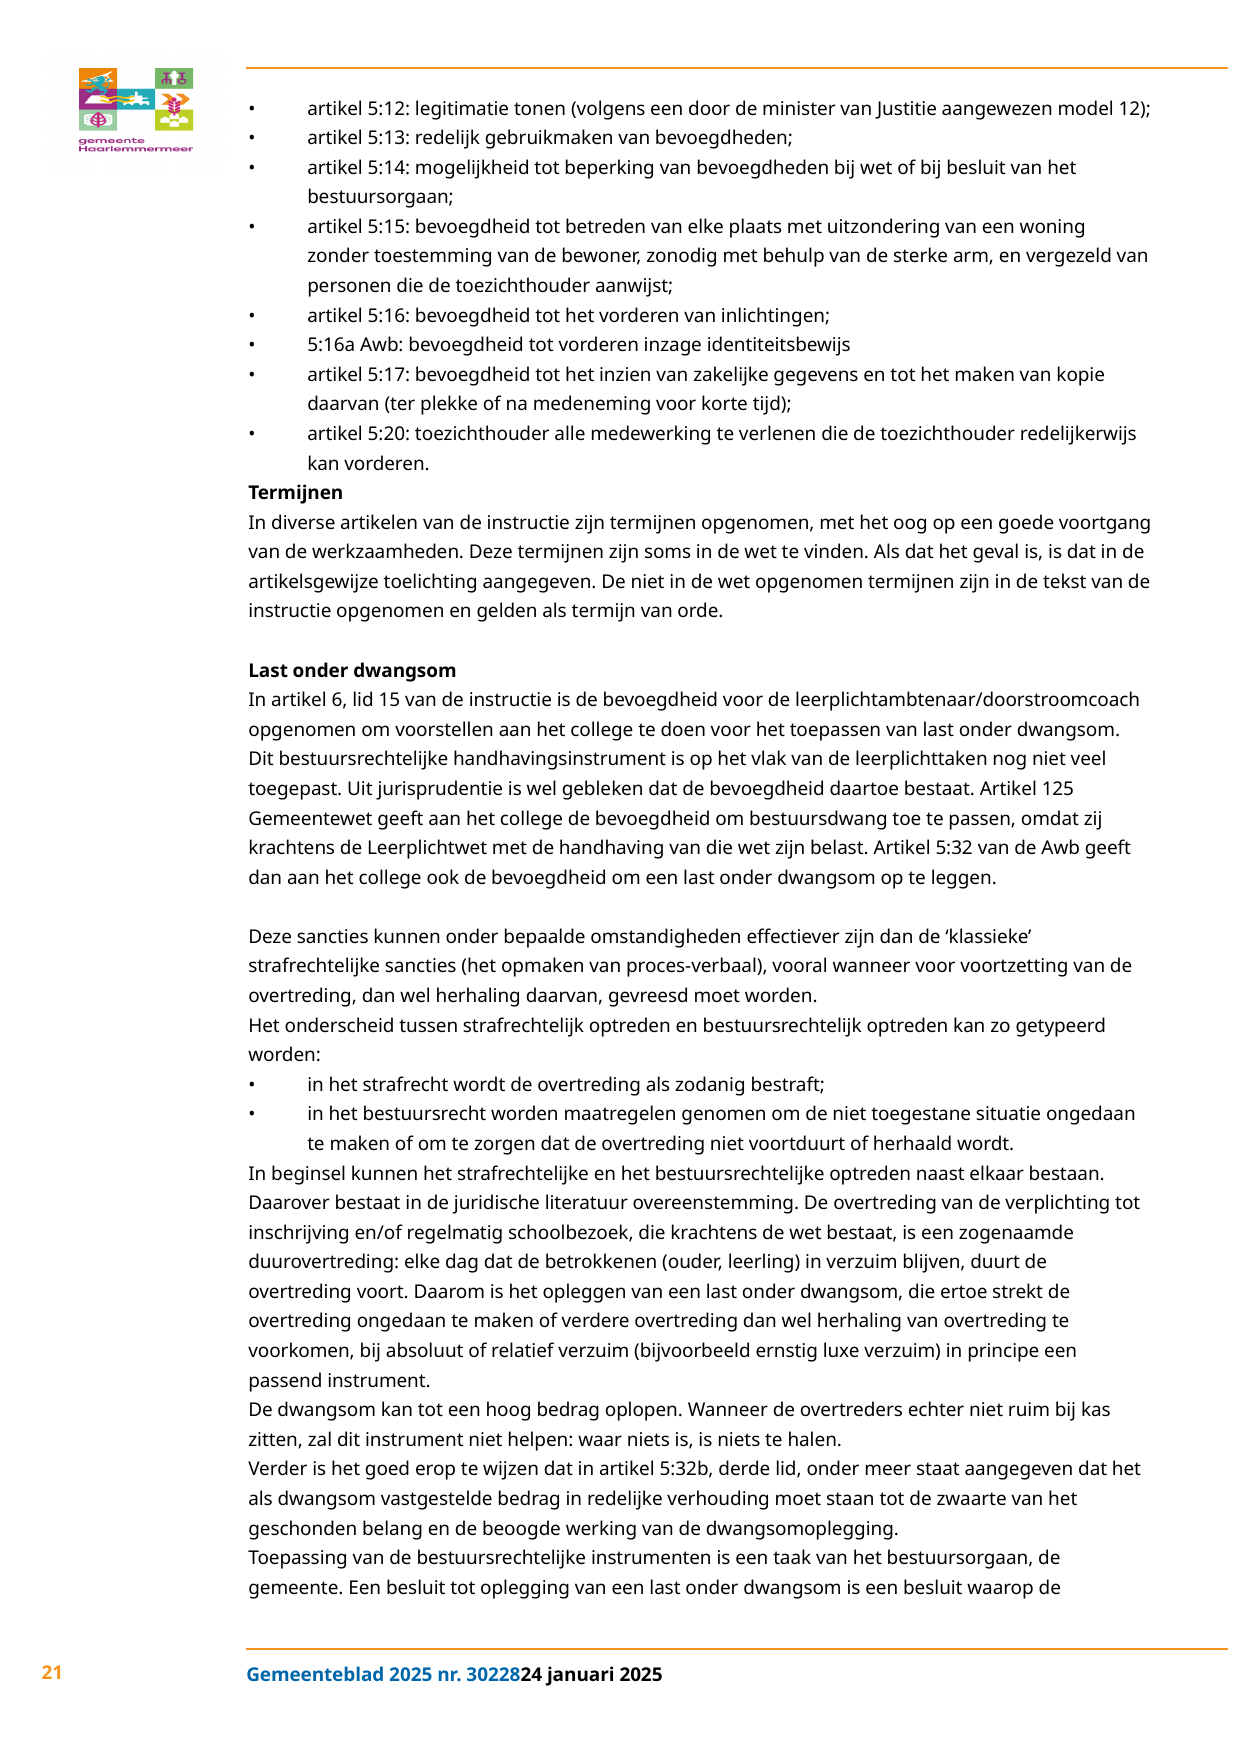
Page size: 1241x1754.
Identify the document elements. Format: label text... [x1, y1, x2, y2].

text In diverse artikelen van de instructie zijn termijnen opgenomen, met het oog op een goede voortgang van de werkzaamheden. Deze termijnen zijn soms in de wet te vinden. Als dat het geval is, is dat in de artikelsgewijze toelichting aangegeven. De niet in de wet opgenomen termijnen zijn in de tekst van de instructie opgenomen en gelden als termijn van orde. [248, 509, 1152, 623]
list artikel 5:15: bevoegdheid tot betreden van elke plaats met uitzondering van een woning zonder toestemming van de bewoner, zonodig met behulp van de sterke arm, en vergezeld van personen die de toezichthouder aanwijst; [248, 213, 1152, 298]
list 5:16a Awb: bevoegdheid tot vorderen inzage identiteitsbewijs [248, 331, 1152, 357]
text Deze sancties kunnen onder bepaalde omstandigheden effectiever zijn dan de ‘klassieke’ strafrechtelijke sancties (het opmaken van proces-verbaal), vooral wanneer voor voortzetting van de overtreding, dan wel herhaling daarvan, gevreesd moet worden. [248, 923, 1152, 1008]
list artikel 5:12: legitimatie tonen (volgens een door de minister van Justitie aangewezen model 12); [248, 95, 1152, 121]
text De dwangsom kan tot een hoog bedrag oplopen. Wanneer de overtreders echter niet ruim bij kas zitten, zal dit instrument niet helpen: waar niets is, is niets te halen. [248, 1396, 1152, 1452]
text In artikel 6, lid 15 van de instructie is de bevoegdheid voor de leerplichtambtenaar/doorstroomcoach opgenomen om voorstellen aan het college te doen voor het toepassen van last onder dwangsom. [248, 686, 1152, 742]
text Dit bestuursrechtelijke handhavingsinstrument is op het vlak van de leerplichttaken nog niet veel toegepast. Uit jurisprudentie is wel gebleken dat de bevoegdheid daartoe bestaat. Artikel 125 Gemeentewet geeft aan het college de bevoegdheid om bestuursdwang toe te passen, omdat zij krachtens de Leerplichtwet met de handhaving van die wet zijn belast. Artikel 5:32 van de Awb geeft dan aan het college ook de bevoegdheid om een last onder dwangsom op te leggen. [248, 746, 1152, 890]
list in het bestuursrecht worden maatregelen genomen om de niet toegestane situatie ongedaan te maken of om te zorgen dat de overtreding niet voortduurt of herhaald wordt. [248, 1101, 1152, 1156]
list artikel 5:17: bevoegdheid tot het inzien van zakelijke gegevens en tot het maken van kopie daarvan (ter plekke of na medeneming voor korte tijd); [248, 361, 1152, 416]
text Toepassing van de bestuursrechtelijke instrumenten is een taak van het bestuursorgaan, de gemeente. Een besluit tot oplegging van een last onder dwangsom is een besluit waarop de [248, 1544, 1152, 1600]
picture [41, 47, 231, 172]
text Verder is het goed erop te wijzen dat in artikel 5:32b, derde lid, onder meer staat aangegeven dat het als dwangsom vastgestelde bedrag in redelijke verhouding moet staan tot de zwaarte van het geschonden belang en de beoogde werking van de dwangsomoplegging. [248, 1456, 1152, 1541]
list artikel 5:16: bevoegdheid tot het vorderen van inlichtingen; [248, 302, 1152, 328]
text Termijnen [248, 479, 1152, 505]
list in het strafrecht wordt de overtreding als zodanig bestraft; [248, 1071, 1152, 1097]
text In beginsel kunnen het strafrechtelijke en het bestuursrechtelijke optreden naast elkaar bestaan. Daarover bestaat in de juridische literatuur overeenstemming. De overtreding van de verplichting tot inschrijving en/of regelmatig schoolbezoek, die krachtens de wet bestaat, is een zogenaamde duurovertreding: elke dag dat de betrokkenen (ouder, leerling) in verzuim blijven, duurt de overtreding voort. Daarom is het opleggen van een last onder dwangsom, die ertoe strekt de overtreding ongedaan te maken of verdere overtreding dan wel herhaling van overtreding te voorkomen, bij absoluut of relatief verzuim (bijvoorbeeld ernstig luxe verzuim) in principe een passend instrument. [248, 1160, 1152, 1393]
text Het onderscheid tussen strafrechtelijk optreden en bestuursrechtelijk optreden kan zo getypeerd worden: [248, 1012, 1152, 1067]
list artikel 5:13: redelijk gebruikmaken van bevoegdheden; [248, 124, 1152, 150]
list artikel 5:14: mogelijkheid tot beperking van bevoegdheden bij wet of bij besluit van het bestuursorgaan; [248, 154, 1152, 209]
text Last onder dwangsom [248, 657, 1152, 683]
list artikel 5:20: toezichthouder alle medewerking te verlenen die de toezichthouder redelijkerwijs kan vorderen. [248, 420, 1152, 476]
